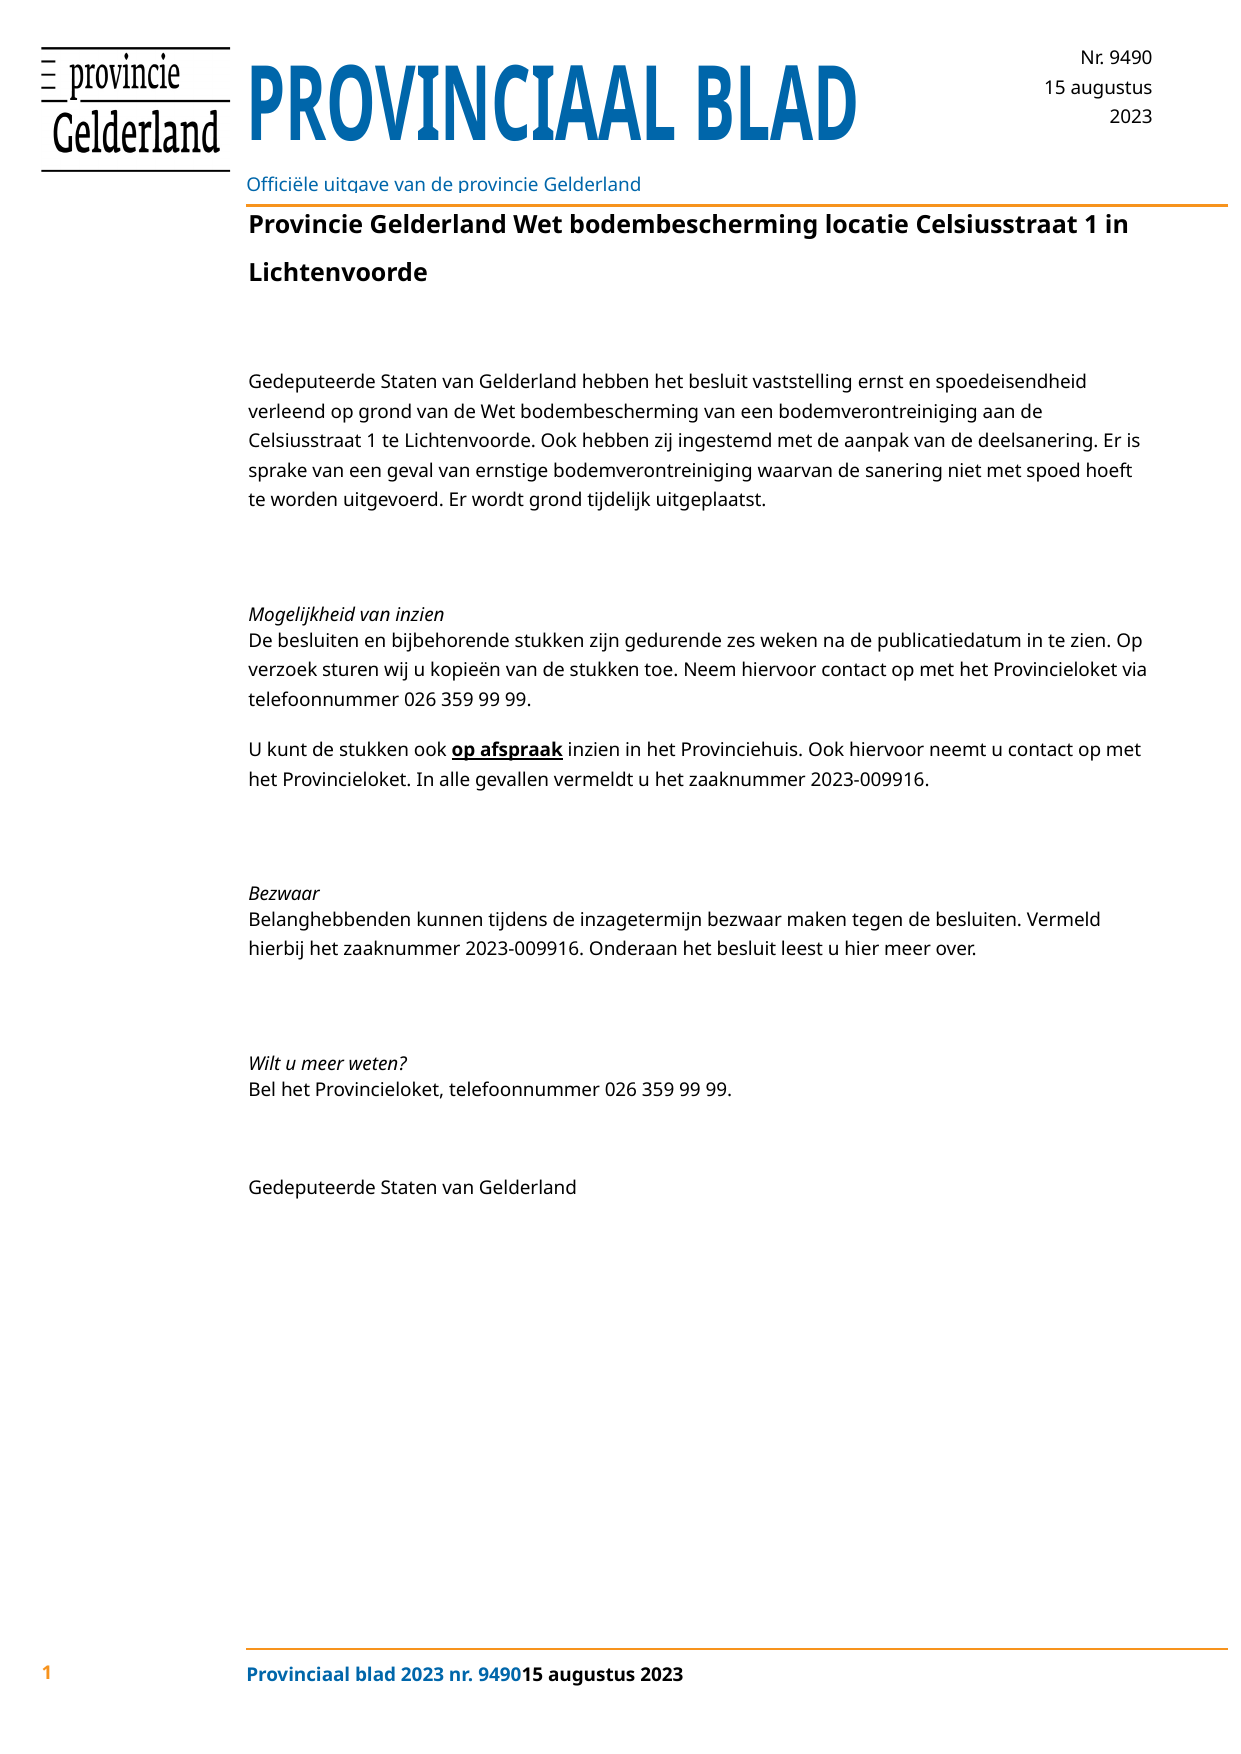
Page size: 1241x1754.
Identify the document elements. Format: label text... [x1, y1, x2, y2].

text Bel het Provincieloket, telefoonnummer 026 359 99 99. [248, 1076, 1152, 1101]
text Gedeputeerde Staten van Gelderland [248, 1174, 1152, 1200]
text Wilt u meer weten? [248, 1050, 1152, 1076]
picture [41, 47, 231, 172]
text Belanghebbenden kunnen tijdens de inzagetermijn bezwaar maken tegen de besluiten. Vermeld hierbij het zaaknummer 2023-009916. Onderaan het besluit leest u hier meer over. [248, 906, 1152, 961]
text Gedeputeerde Staten van Gelderland hebben het besluit vaststelling ernst en spoedeisendheid verleend op grond van de Wet bodembescherming van een bodemverontreiniging aan de Celsiusstraat 1 te Lichtenvoorde. Ook hebben zij ingestemd met de aanpak van de deelsanering. Er is sprake van een geval van ernstige bodemverontreiniging waarvan de sanering niet met spoed hoeft te worden uitgevoerd. Er wordt grond tijdelijk uitgeplaatst. [248, 368, 1152, 512]
text De besluiten en bijbehorende stukken zijn gedurende zes weken na de publicatiedatum in te zien. Op verzoek sturen wij u kopieën van de stukken toe. Neem hiervoor contact op met het Provincieloket via telefoonnummer 026 359 99 99. [248, 627, 1152, 712]
text Mogelijkheid van inzien [248, 601, 1152, 627]
text Provincie Gelderland Wet bodembescherming locatie Celsiusstraat 1 in Lichtenvoorde [248, 207, 1152, 288]
text U kunt de stukken ook op afspraak inzien in het Provinciehuis. Ook hiervoor neemt u contact op met het Provincieloket. In alle gevallen vermeldt u het zaaknummer 2023-009916. [248, 736, 1152, 792]
text Bezwaar [248, 880, 1152, 906]
